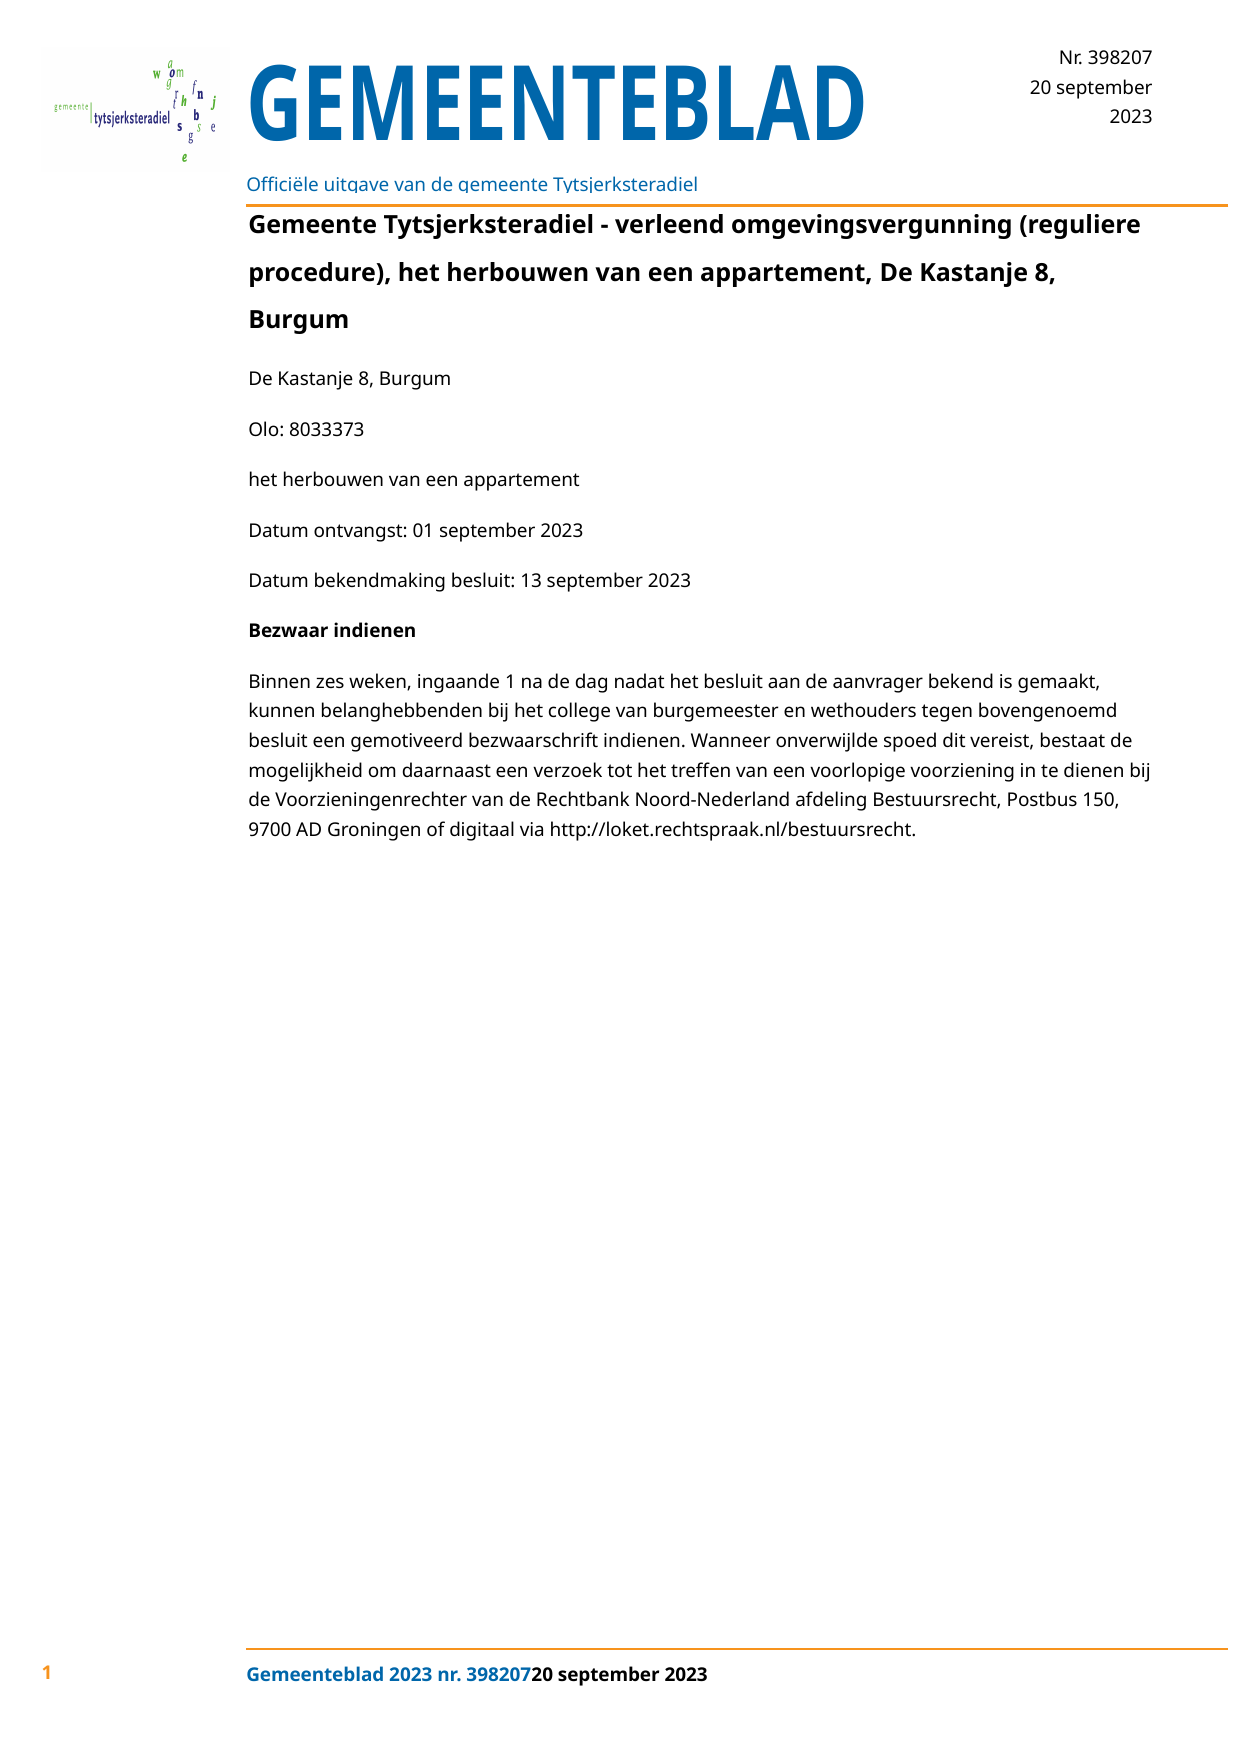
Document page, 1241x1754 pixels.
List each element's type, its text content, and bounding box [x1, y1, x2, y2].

picture [41, 47, 231, 172]
text Bezwaar indienen [248, 618, 1152, 643]
text het herbouwen van een appartement [248, 466, 1152, 492]
text Datum bekendmaking besluit: 13 september 2023 [248, 567, 1152, 593]
text Datum ontvangst: 01 september 2023 [248, 517, 1152, 542]
text Binnen zes weken, ingaande 1 na de dag nadat het besluit aan de aanvrager bekend is gemaakt, kunnen belanghebbenden bij het college van burgemeester en wethouders tegen bovengenoemd besluit een gemotiveerd bezwaarschrift indienen. Wanneer onverwijlde spoed dit vereist, bestaat de mogelijkheid om daarnaast een verzoek tot het treffen van een voorlopige voorziening in te dienen bij de Voorzieningenrechter van de Rechtbank Noord-Nederland afdeling Bestuursrecht, Postbus 150, 9700 AD Groningen of digitaal via http://loket.rechtspraak.nl/bestuursrecht. [248, 668, 1152, 842]
text De Kastanje 8, Burgum [248, 366, 1152, 391]
text Gemeente Tytsjerksteradiel - verleend omgevingsvergunning (reguliere procedure), het herbouwen van een appartement, De Kastanje 8, Burgum [248, 207, 1152, 336]
text Olo: 8033373 [248, 416, 1152, 442]
